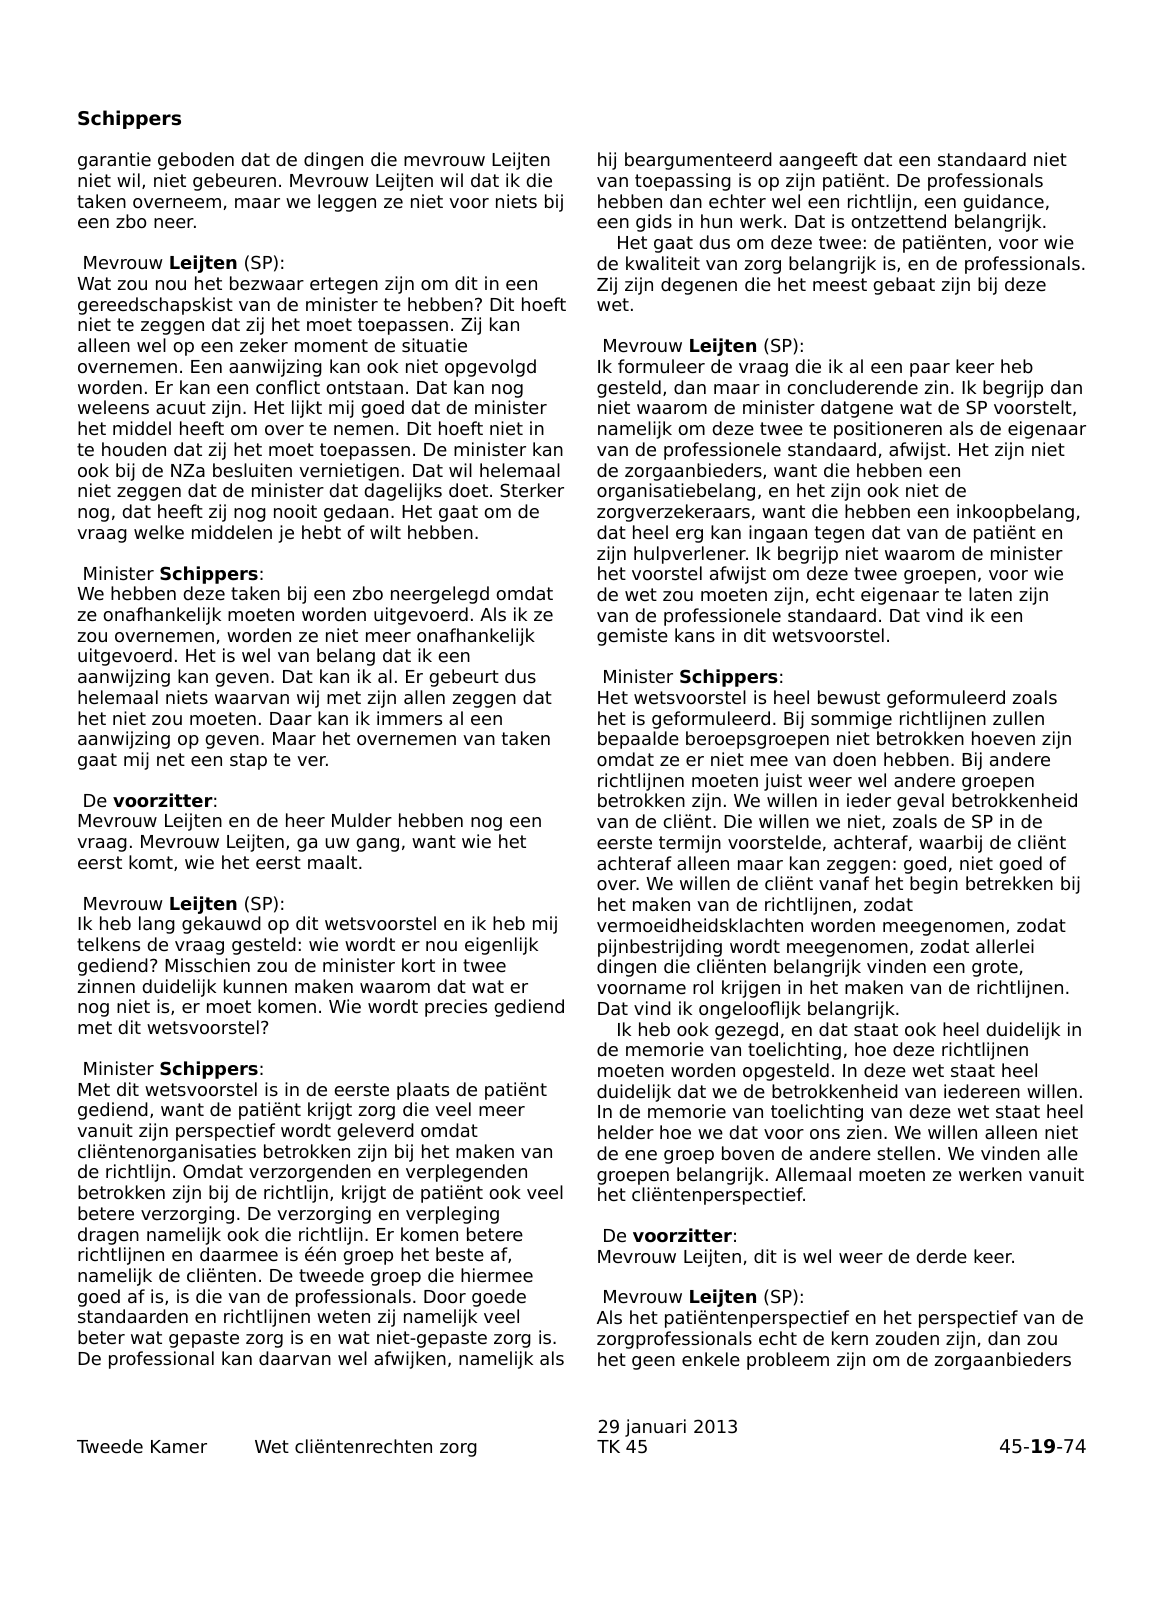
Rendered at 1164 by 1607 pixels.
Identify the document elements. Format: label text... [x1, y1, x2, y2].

text Mevrouw Leijten, dit is wel weer de derde keer. [596, 1247, 1087, 1267]
text Mevrouw Leijten (SP): [77, 893, 567, 914]
text Ik heb ook gezegd, en dat staat ook heel duidelijk in de memorie van toelichting, hoe deze richtlijnen moeten worden opgesteld. In deze wet staat heel duidelijk dat we de betrokkenheid van iedereen willen. In de memorie van toelichting van deze wet staat heel helder hoe we dat voor ons zien. We willen alleen niet de ene groep boven de andere stellen. We vinden alle groepen belangrijk. Allemaal moeten ze werken vanuit het cliëntenperspectief. [596, 1019, 1087, 1206]
text De voorzitter: [77, 791, 567, 811]
text Minister Schippers: [77, 563, 567, 584]
text Wat zou nou het bezwaar ertegen zijn om dit in een gereedschapskist van de minister te hebben? Dit hoeft niet te zeggen dat zij het moet toepassen. Zij kan alleen wel op een zeker moment de situatie overnemen. Een aanwijzing kan ook niet opgevolgd worden. Er kan een conflict ontstaan. Dat kan nog weleens acuut zijn. Het lijkt mij goed dat de minister het middel heeft om over te nemen. Dit hoeft niet in te houden dat zij het moet toepassen. De minister kan ook bij de NZa besluiten vernietigen. Dat wil helemaal niet zeggen dat de minister dat dagelijks doet. Sterker nog, dat heeft zij nog nooit gedaan. Het gaat om de vraag welke middelen je hebt of wilt hebben. [77, 274, 567, 543]
text We hebben deze taken bij een zbo neergelegd omdat ze onafhankelijk moeten worden uitgevoerd. Als ik ze zou overnemen, worden ze niet meer onafhankelijk uitgevoerd. Het is wel van belang dat ik een aanwijzing kan geven. Dat kan ik al. Er gebeurt dus helemaal niets waarvan wij met zijn allen zeggen dat het niet zou moeten. Daar kan ik immers al een aanwijzing op geven. Maar het overnemen van taken gaat mij net een stap te ver. [77, 584, 567, 771]
text garantie geboden dat de dingen die mevrouw Leijten niet wil, niet gebeuren. Mevrouw Leijten wil dat ik die taken overneem, maar we leggen ze niet voor niets bij een zbo neer. [77, 150, 567, 233]
text De voorzitter: [596, 1226, 1087, 1247]
text Mevrouw Leijten (SP): [596, 336, 1087, 357]
text Minister Schippers: [77, 1059, 567, 1079]
text Als het patiëntenperspectief en het perspectief van de zorgprofessionals echt de kern zouden zijn, dan zou het geen enkele probleem zijn om de zorgaanbieders [596, 1308, 1087, 1370]
text Mevrouw Leijten en de heer Mulder hebben nog een vraag. Mevrouw Leijten, ga uw gang, want wie het eerst komt, wie het eerst maalt. [77, 811, 567, 873]
text Ik heb lang gekauwd op dit wetsvoorstel en ik heb mij telkens de vraag gesteld: wie wordt er nou eigenlijk gediend? Misschien zou de minister kort in twee zinnen duidelijk kunnen maken waarom dat wat er nog niet is, er moet komen. Wie wordt precies gediend met dit wetsvoorstel? [77, 914, 567, 1039]
text hij beargumenteerd aangeeft dat een standaard niet van toepassing is op zijn patiënt. De professionals hebben dan echter wel een richtlijn, een guidance, een gids in hun werk. Dat is ontzettend belangrijk. [596, 150, 1087, 233]
text Minister Schippers: [596, 667, 1087, 688]
text Het wetsvoorstel is heel bewust geformuleerd zoals het is geformuleerd. Bij sommige richtlijnen zullen bepaalde beroepsgroepen niet betrokken hoeven zijn omdat ze er niet mee van doen hebben. Bij andere richtlijnen moeten juist weer wel andere groepen betrokken zijn. We willen in ieder geval betrokkenheid van de cliënt. Die willen we niet, zoals de SP in de eerste termijn voorstelde, achteraf, waarbij de cliënt achteraf alleen maar kan zeggen: goed, niet goed of over. We willen de cliënt vanaf het begin betrekken bij het maken van de richtlijnen, zodat vermoeidheidsklachten worden meegenomen, zodat pijnbestrijding wordt meegenomen, zodat allerlei dingen die cliënten belangrijk vinden een grote, voorname rol krijgen in het maken van de richtlijnen. Dat vind ik ongelooflijk belangrijk. [596, 688, 1087, 1019]
text Het gaat dus om deze twee: de patiënten, voor wie de kwaliteit van zorg belangrijk is, en de professionals. Zij zijn degenen die het meest gebaat zijn bij deze wet. [596, 233, 1087, 316]
text Mevrouw Leijten (SP): [77, 253, 567, 274]
text Mevrouw Leijten (SP): [596, 1287, 1087, 1308]
text Met dit wetsvoorstel is in de eerste plaats de patiënt gediend, want de patiënt krijgt zorg die veel meer vanuit zijn perspectief wordt geleverd omdat cliëntenorganisaties betrokken zijn bij het maken van de richtlijn. Omdat verzorgenden en verplegenden betrokken zijn bij de richtlijn, krijgt de patiënt ook veel betere verzorging. De verzorging en verpleging dragen namelijk ook die richtlijn. Er komen betere richtlijnen en daarmee is één groep het beste af, namelijk de cliënten. De tweede groep die hiermee goed af is, is die van de professionals. Door goede standaarden en richtlijnen weten zij namelijk veel beter wat gepaste zorg is en wat niet-gepaste zorg is. De professional kan daarvan wel afwijken, namelijk als [77, 1079, 567, 1369]
text Ik formuleer de vraag die ik al een paar keer heb gesteld, dan maar in concluderende zin. Ik begrijp dan niet waarom de minister datgene wat de SP voorstelt, namelijk om deze twee te positioneren als de eigenaar van de professionele standaard, afwijst. Het zijn niet de zorgaanbieders, want die hebben een organisatiebelang, en het zijn ook niet de zorgverzekeraars, want die hebben een inkoopbelang, dat heel erg kan ingaan tegen dat van de patiënt en zijn hulpverlener. Ik begrijp niet waarom de minister het voorstel afwijst om deze twee groepen, voor wie de wet zou moeten zijn, echt eigenaar te laten zijn van de professionele standaard. Dat vind ik een gemiste kans in dit wetsvoorstel. [596, 357, 1087, 647]
